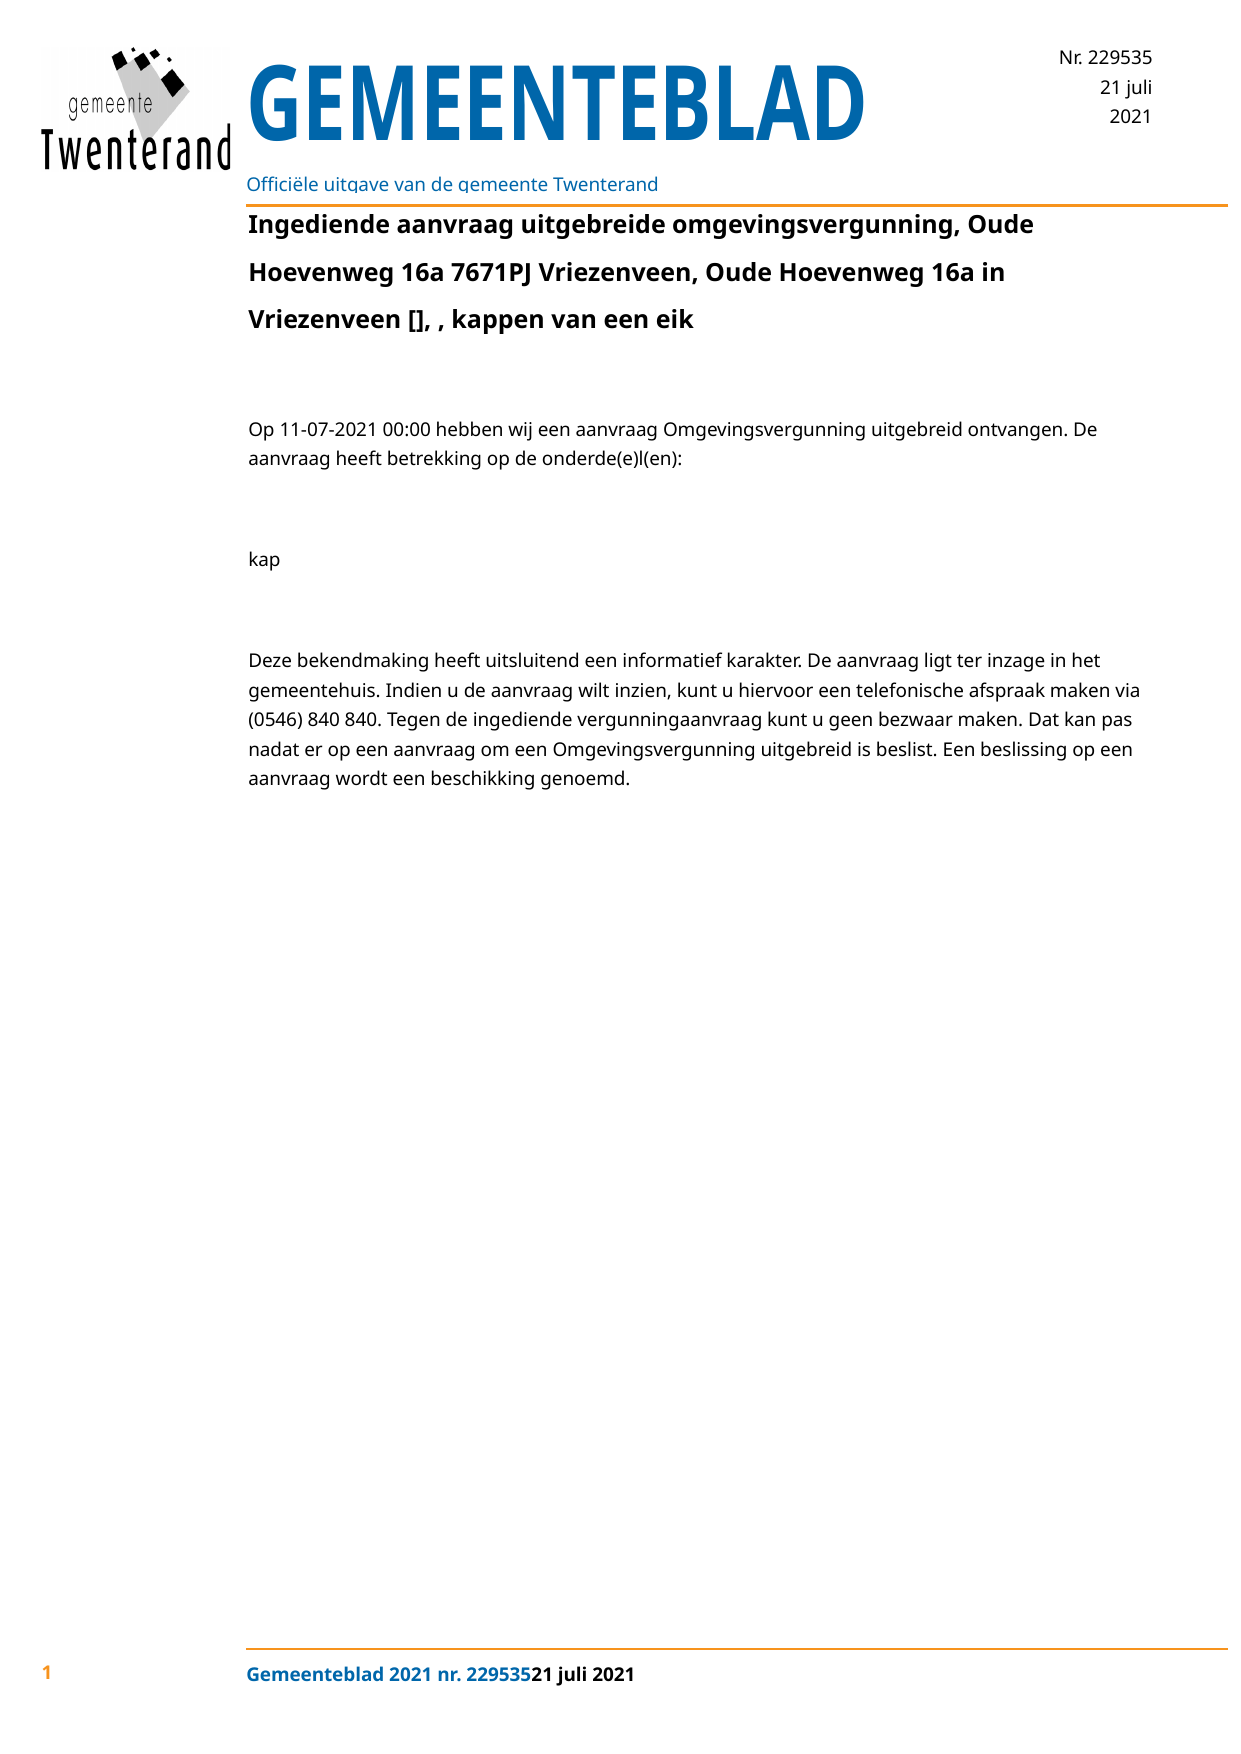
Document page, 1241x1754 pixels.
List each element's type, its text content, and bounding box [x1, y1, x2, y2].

picture [41, 47, 231, 172]
text Ingediende aanvraag uitgebreide omgevingsvergunning, Oude Hoevenweg 16a 7671PJ Vriezenveen, Oude Hoevenweg 16a in Vriezenveen [], , kappen van een eik [248, 207, 1152, 336]
text kap [248, 546, 1152, 572]
text Deze bekendmaking heeft uitsluitend een informatief karakter. De aanvraag ligt ter inzage in het gemeentehuis. Indien u de aanvraag wilt inzien, kunt u hiervoor een telefonische afspraak maken via (0546) 840 840. Tegen de ingediende vergunningaanvraag kunt u geen bezwaar maken. Dat kan pas nadat er op een aanvraag om een Omgevingsvergunning uitgebreid is beslist. Een beslissing op een aanvraag wordt een beschikking genoemd. [248, 647, 1152, 791]
text Op 11-07-2021 00:00 hebben wij een aanvraag Omgevingsvergunning uitgebreid ontvangen. De aanvraag heeft betrekking op de onderde(e)l(en): [248, 416, 1152, 471]
